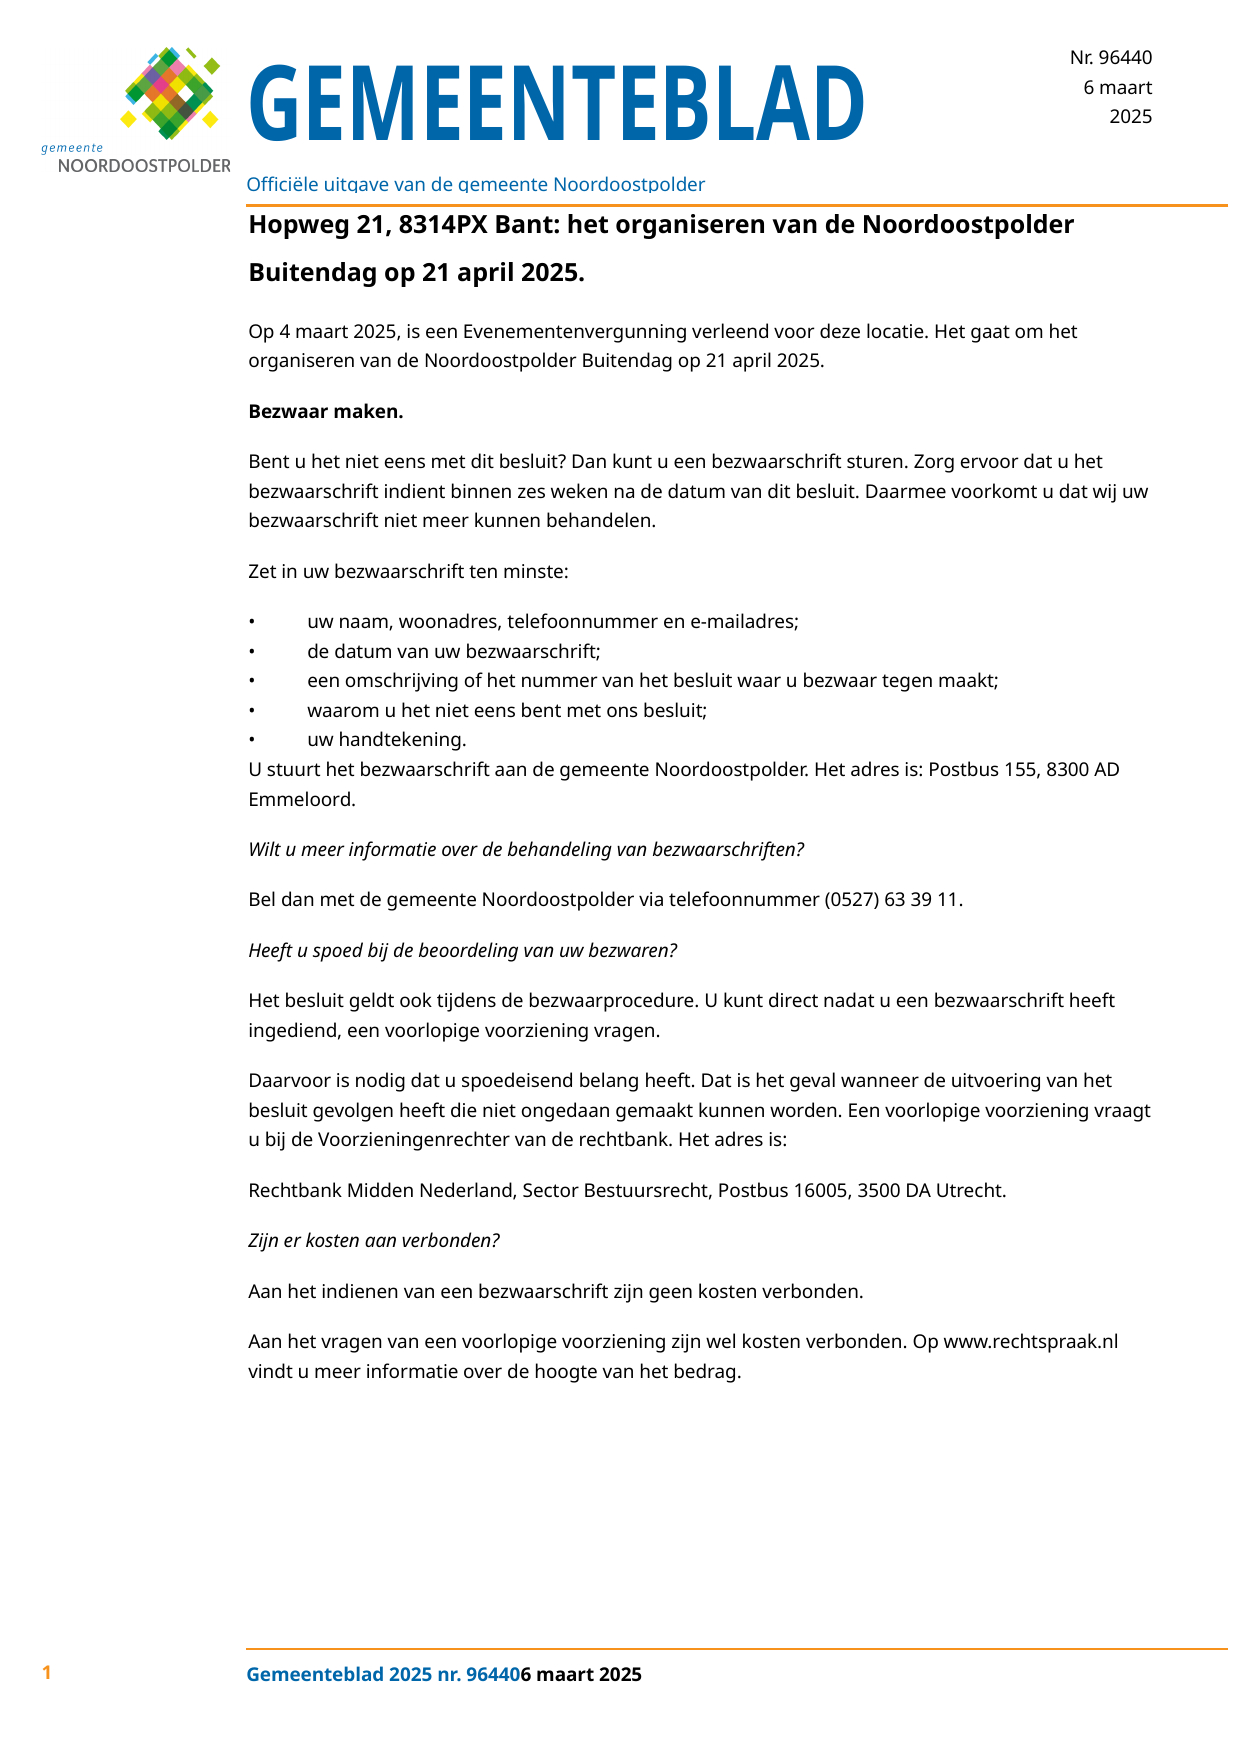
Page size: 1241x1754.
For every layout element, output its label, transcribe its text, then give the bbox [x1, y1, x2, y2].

text Bel dan met de gemeente Noordoostpolder via telefoonnummer (0527) 63 39 11. [248, 887, 1152, 912]
list uw handtekening. [248, 727, 1152, 752]
text Bezwaar maken. [248, 398, 1152, 424]
text Aan het indienen van een bezwaarschrift zijn geen kosten verbonden. [248, 1278, 1152, 1304]
text Hopweg 21, 8314PX Bant: het organiseren van de Noordoostpolder Buitendag op 21 april 2025. [248, 207, 1152, 288]
list waarom u het niet eens bent met ons besluit; [248, 697, 1152, 723]
list een omschrijving of het nummer van het besluit waar u bezwaar tegen maakt; [248, 667, 1152, 693]
text Wilt u meer informatie over de behandeling van bezwaarschriften? [248, 836, 1152, 862]
text Zet in uw bezwaarschrift ten minste: [248, 558, 1152, 584]
text U stuurt het bezwaarschrift aan de gemeente Noordoostpolder. Het adres is: Postbus 155, 8300 AD Emmeloord. [248, 756, 1152, 812]
list uw naam, woonadres, telefoonnummer en e-mailadres; [248, 608, 1152, 634]
text Bent u het niet eens met dit besluit? Dan kunt u een bezwaarschrift sturen. Zorg ervoor dat u het bezwaarschrift indient binnen zes weken na de datum van dit besluit. Daarmee voorkomt u dat wij uw bezwaarschrift niet meer kunnen behandelen. [248, 448, 1152, 533]
list de datum van uw bezwaarschrift; [248, 638, 1152, 664]
text Het besluit geldt ook tijdens de bezwaarprocedure. U kunt direct nadat u een bezwaarschrift heeft ingediend, een voorlopige voorziening vragen. [248, 987, 1152, 1043]
text Aan het vragen van een voorlopige voorziening zijn wel kosten verbonden. Op www.rechtspraak.nl vindt u meer informatie over de hoogte van het bedrag. [248, 1328, 1152, 1384]
text Rechtbank Midden Nederland, Sector Bestuursrecht, Postbus 16005, 3500 DA Utrecht. [248, 1177, 1152, 1203]
text Zijn er kosten aan verbonden? [248, 1227, 1152, 1253]
text Heeft u spoed bij de beoordeling van uw bezwaren? [248, 937, 1152, 963]
picture [41, 47, 231, 172]
text Daarvoor is nodig dat u spoedeisend belang heeft. Dat is het geval wanneer de uitvoering van het besluit gevolgen heeft die niet ongedaan gemaakt kunnen worden. Een voorlopige voorziening vraagt u bij de Voorzieningenrechter van de rechtbank. Het adres is: [248, 1067, 1152, 1152]
text Op 4 maart 2025, is een Evenementenvergunning verleend voor deze locatie. Het gaat om het organiseren van de Noordoostpolder Buitendag op 21 april 2025. [248, 318, 1152, 373]
